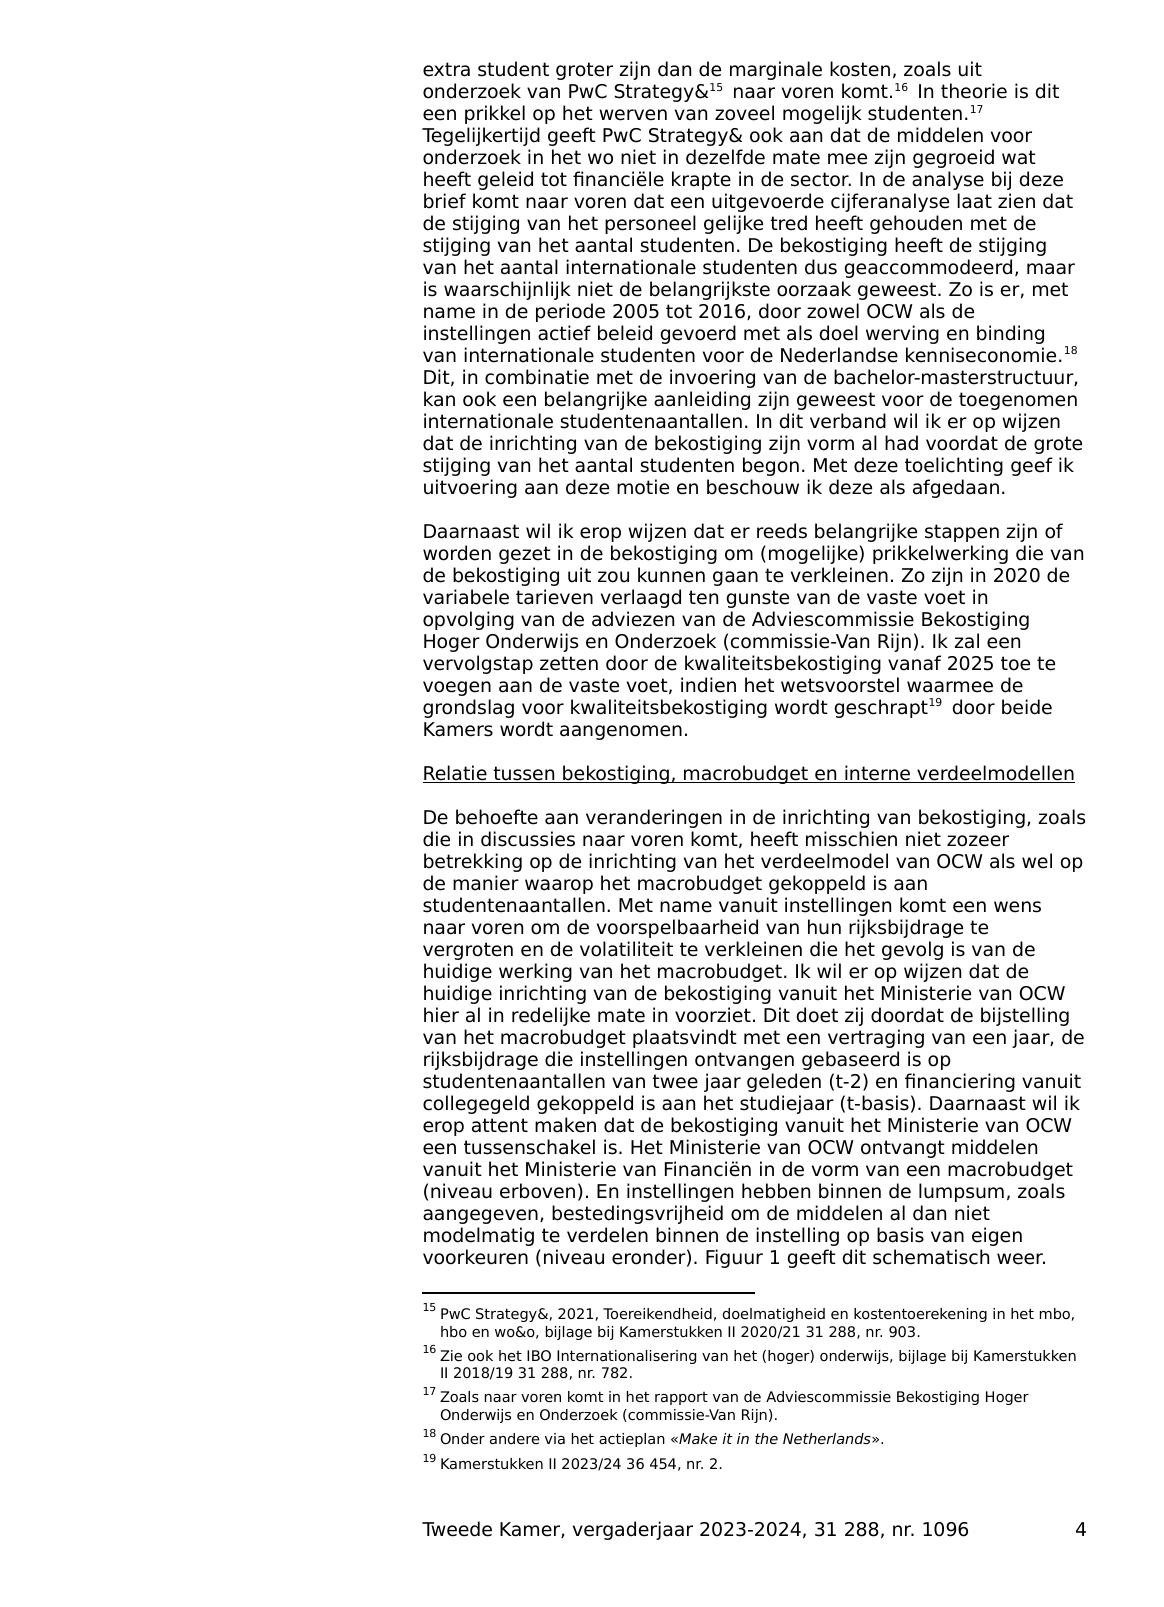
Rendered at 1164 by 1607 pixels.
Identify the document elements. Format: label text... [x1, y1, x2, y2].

text Onder andere via het actieplan «Make it in the Netherlands». [422, 1427, 1087, 1449]
text Kamerstukken II 2023/24 36 454, nr. 2. [422, 1452, 1087, 1474]
text extra student groter zijn dan de marginale kosten, zoals uit onderzoek van PwC Strategy& naar voren komt. In theorie is dit een prikkel op het werven van zoveel mogelijk studenten. Tegelijkertijd geeft PwC Strategy& ook aan dat de middelen voor onderzoek in het wo niet in dezelfde mate mee zijn gegroeid wat heeft geleid tot financiële krapte in de sector. In de analyse bij deze brief komt naar voren dat een uitgevoerde cijferanalyse laat zien dat de stijging van het personeel gelijke tred heeft gehouden met de stijging van het aantal studenten. De bekostiging heeft de stijging van het aantal internationale studenten dus geaccommodeerd, maar is waarschijnlijk niet de belangrijkste oorzaak geweest. Zo is er, met name in de periode 2005 tot 2016, door zowel OCW als de instellingen actief beleid gevoerd met als doel werving en binding van internationale studenten voor de Nederlandse kenniseconomie. Dit, in combinatie met de invoering van de bachelor-masterstructuur, kan ook een belangrijke aanleiding zijn geweest voor de toegenomen internationale studentenaantallen. In dit verband wil ik er op wijzen dat de inrichting van de bekostiging zijn vorm al had voordat de grote stijging van het aantal studenten begon. Met deze toelichting geef ik uitvoering aan deze motie en beschouw ik deze als afgedaan. [422, 59, 1087, 499]
text Zie ook het IBO Internationalisering van het (hoger) onderwijs, bijlage bij Kamerstukken II 2018/19 31 288, nr. 782. [422, 1343, 1087, 1382]
text Daarnaast wil ik erop wijzen dat er reeds belangrijke stappen zijn of worden gezet in de bekostiging om (mogelijke) prikkelwerking die van de bekostiging uit zou kunnen gaan te verkleinen. Zo zijn in 2020 de variabele tarieven verlaagd ten gunste van de vaste voet in opvolging van de adviezen van de Adviescommissie Bekostiging Hoger Onderwijs en Onderzoek (commissie-Van Rijn). Ik zal een vervolgstap zetten door de kwaliteitsbekostiging vanaf 2025 toe te voegen aan de vaste voet, indien het wetsvoorstel waarmee de grondslag voor kwaliteitsbekostiging wordt geschrapt door beide Kamers wordt aangenomen. [422, 521, 1087, 741]
text Zoals naar voren komt in het rapport van de Adviescommissie Bekostiging Hoger Onderwijs en Onderzoek (commissie-Van Rijn). [422, 1385, 1087, 1424]
text De behoefte aan veranderingen in de inrichting van bekostiging, zoals die in discussies naar voren komt, heeft misschien niet zozeer betrekking op de inrichting van het verdeelmodel van OCW als wel op de manier waarop het macrobudget gekoppeld is aan studentenaantallen. Met name vanuit instellingen komt een wens naar voren om de voorspelbaarheid van hun rijksbijdrage te vergroten en de volatiliteit te verkleinen die het gevolg is van de huidige werking van het macrobudget. Ik wil er op wijzen dat de huidige inrichting van de bekostiging vanuit het Ministerie van OCW hier al in redelijke mate in voorziet. Dit doet zij doordat de bijstelling van het macrobudget plaatsvindt met een vertraging van een jaar, de rijksbijdrage die instellingen ontvangen gebaseerd is op studentenaantallen van twee jaar geleden (t-2) en financiering vanuit collegegeld gekoppeld is aan het studiejaar (t-basis). Daarnaast wil ik erop attent maken dat de bekostiging vanuit het Ministerie van OCW een tussenschakel is. Het Ministerie van OCW ontvangt middelen vanuit het Ministerie van Financiën in de vorm van een macrobudget (niveau erboven). En instellingen hebben binnen de lumpsum, zoals aangegeven, bestedingsvrijheid om de middelen al dan niet modelmatig te verdelen binnen de instelling op basis van eigen voorkeuren (niveau eronder). Figuur 1 geeft dit schematisch weer. [422, 807, 1087, 1268]
text PwC Strategy&, 2021, Toereikendheid, doelmatigheid en kostentoerekening in het mbo, hbo en wo&o, bijlage bij Kamerstukken II 2020/21 31 288, nr. 903. [422, 1302, 1087, 1341]
subtitle Relatie tussen bekostiging, macrobudget en interne verdeelmodellen [422, 763, 1087, 785]
